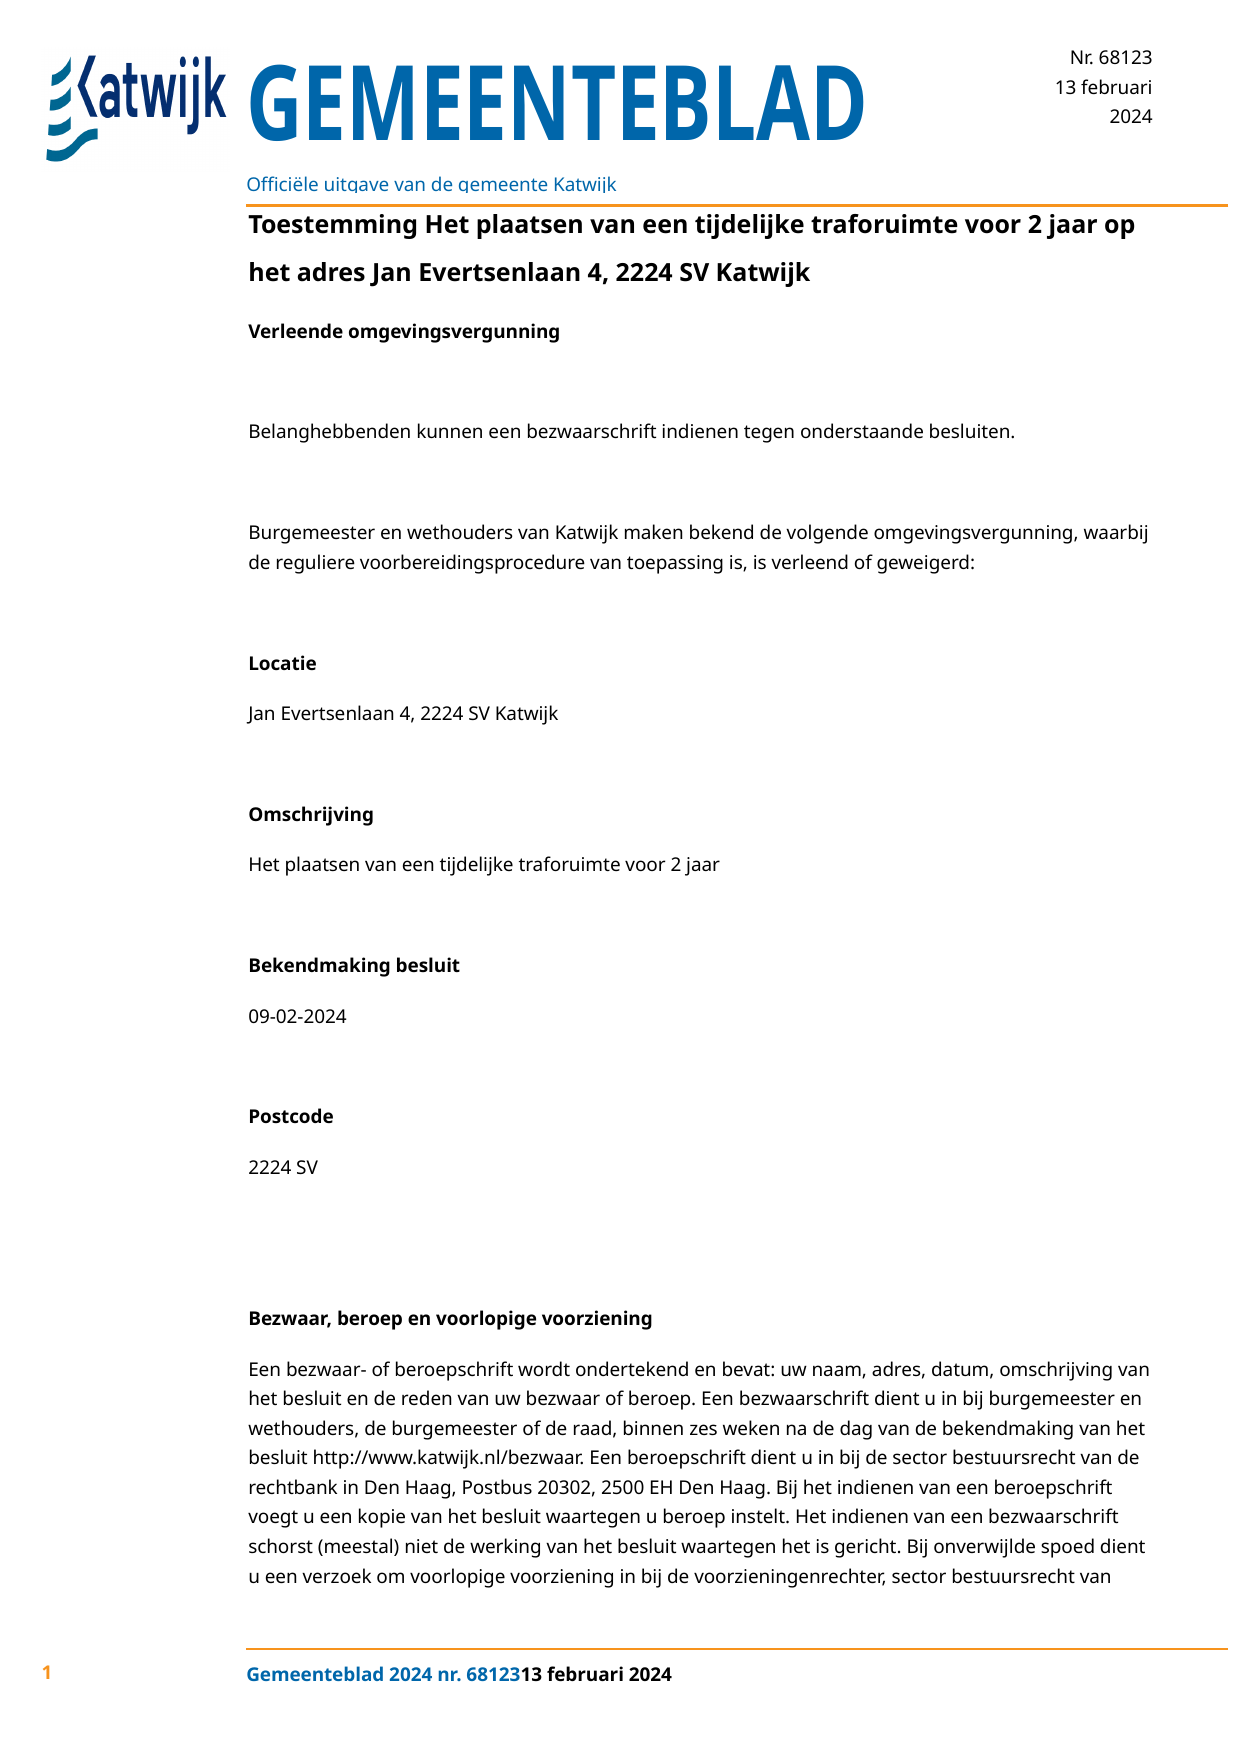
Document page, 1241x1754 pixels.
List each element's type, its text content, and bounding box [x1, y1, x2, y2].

text Postcode [248, 1104, 1152, 1129]
text Locatie [248, 650, 1152, 676]
text 2224 SV [248, 1154, 1152, 1180]
text Bekendmaking besluit [248, 952, 1152, 978]
text Belanghebbenden kunnen een bezwaarschrift indienen tegen onderstaande besluiten. [248, 419, 1152, 444]
text Burgemeester en wethouders van Katwijk maken bekend de volgende omgevingsvergunning, waarbij de reguliere voorbereidingsprocedure van toepassing is, is verleend of geweigerd: [248, 519, 1152, 575]
text Jan Evertsenlaan 4, 2224 SV Katwijk [248, 700, 1152, 726]
picture [41, 47, 231, 172]
text Een bezwaar- of beroepschrift wordt ondertekend en bevat: uw naam, adres, datum, omschrijving van het besluit en de reden van uw bezwaar of beroep. Een bezwaarschrift dient u in bij burgemeester en wethouders, de burgemeester of de raad, binnen zes weken na de dag van de bekendmaking van het besluit http://www.katwijk.nl/bezwaar. Een beroepschrift dient u in bij de sector bestuursrecht van de rechtbank in Den Haag, Postbus 20302, 2500 EH Den Haag. Bij het indienen van een beroepschrift voegt u een kopie van het besluit waartegen u beroep instelt. Het indienen van een bezwaarschrift schorst (meestal) niet de werking van het besluit waartegen het is gericht. Bij onverwijlde spoed dient u een verzoek om voorlopige voorziening in bij de voorzieningenrechter, sector bestuursrecht van [248, 1356, 1152, 1589]
text Omschrijving [248, 801, 1152, 827]
text Bezwaar, beroep en voorlopige voorziening [248, 1305, 1152, 1331]
text Het plaatsen van een tijdelijke traforuimte voor 2 jaar [248, 852, 1152, 877]
text 09-02-2024 [248, 1003, 1152, 1029]
text Toestemming Het plaatsen van een tijdelijke traforuimte voor 2 jaar op het adres Jan Evertsenlaan 4, 2224 SV Katwijk [248, 207, 1152, 288]
text Verleende omgevingsvergunning [248, 318, 1152, 344]
